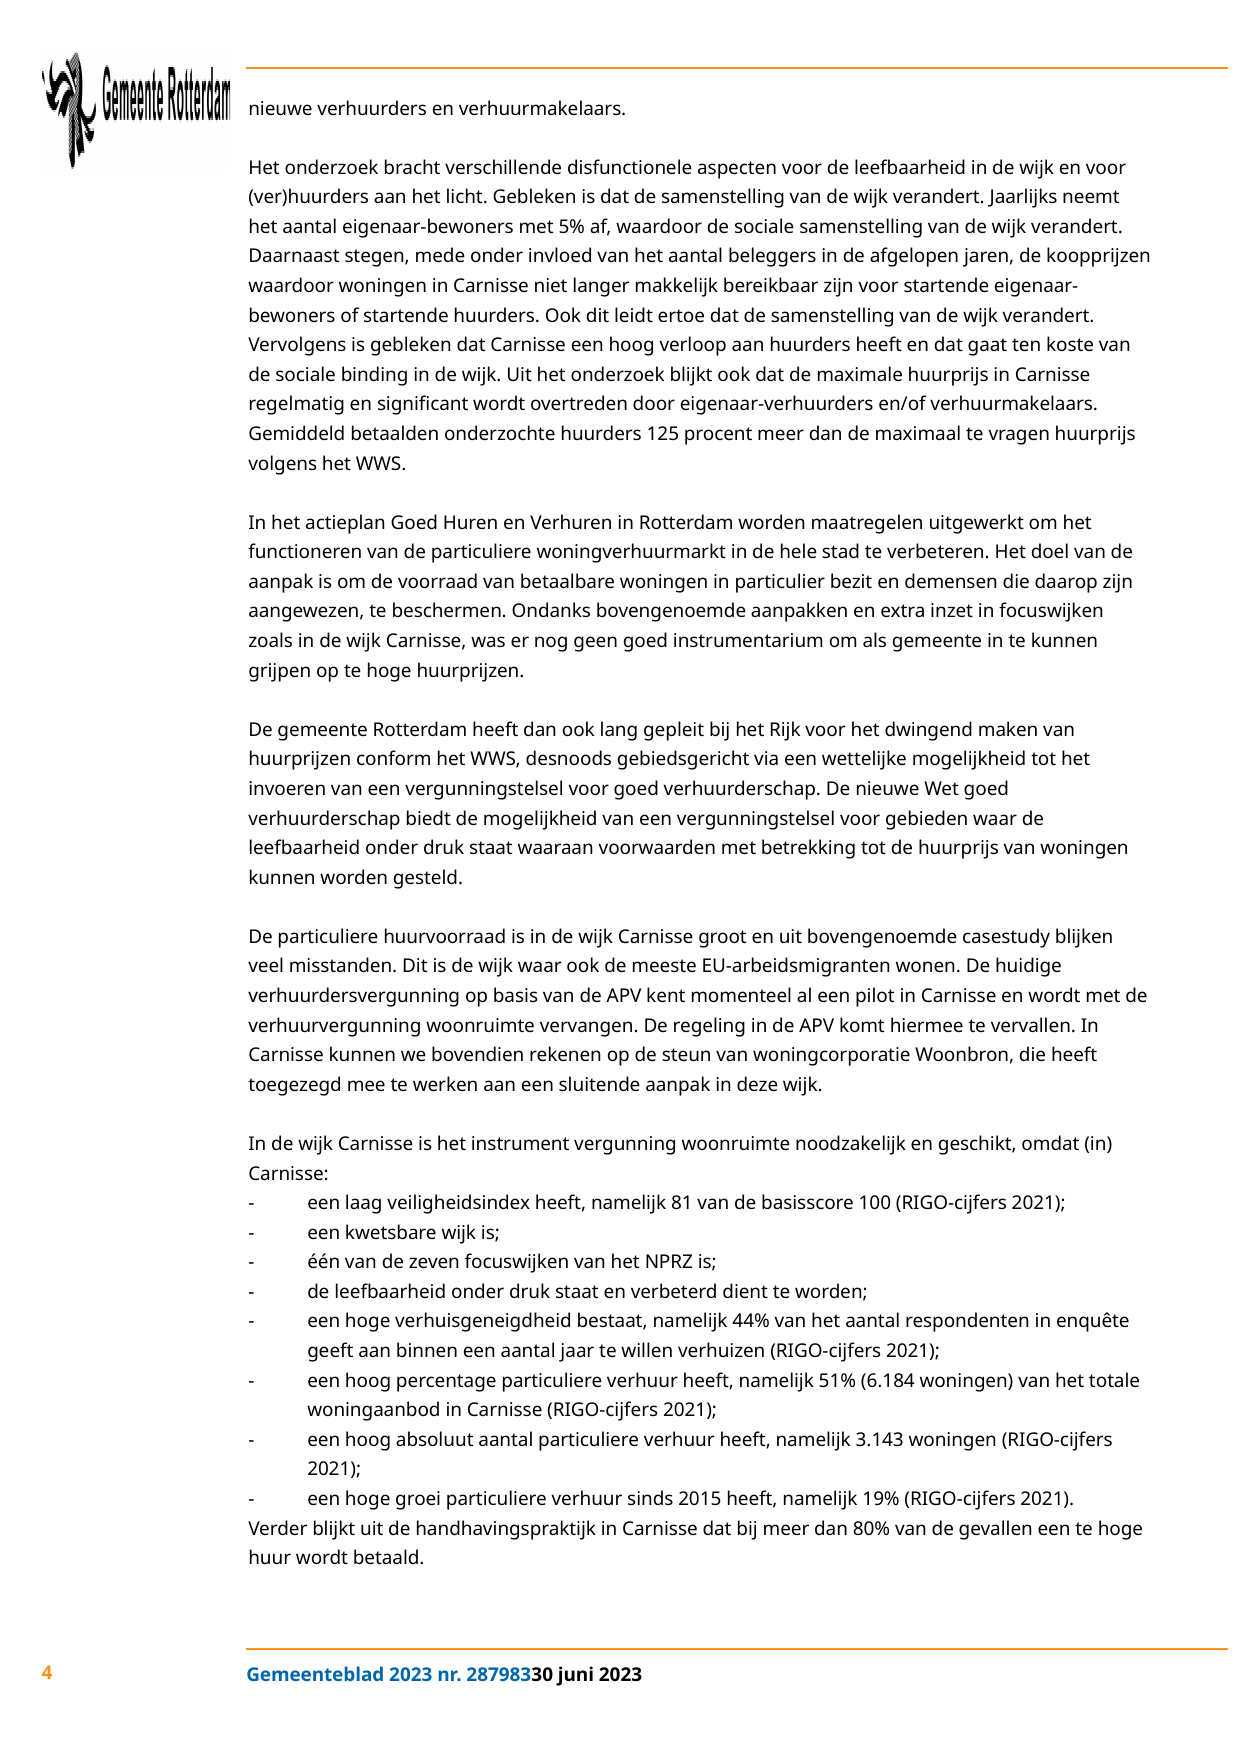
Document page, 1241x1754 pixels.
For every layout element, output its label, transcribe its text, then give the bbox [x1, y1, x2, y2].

list de leefbaarheid onder druk staat en verbeterd dient te worden; [248, 1278, 1152, 1304]
list een kwetsbare wijk is; [248, 1219, 1152, 1245]
text De particuliere huurvoorraad is in de wijk Carnisse groot en uit bovengenoemde casestudy blijken veel misstanden. Dit is de wijk waar ook de meeste EU-arbeidsmigranten wonen. De huidige verhuurdersvergunning op basis van de APV kent momenteel al een pilot in Carnisse en wordt met de verhuurvergunning woonruimte vervangen. De regeling in de APV komt hiermee te vervallen. In Carnisse kunnen we bovendien rekenen op de steun van woningcorporatie Woonbron, die heeft toegezegd mee te werken aan een sluitende aanpak in deze wijk. [248, 923, 1152, 1097]
list een hoge groei particuliere verhuur sinds 2015 heeft, namelijk 19% (RIGO-cijfers 2021). [248, 1485, 1152, 1511]
list een hoog absoluut aantal particuliere verhuur heeft, namelijk 3.143 woningen (RIGO-cijfers 2021); [248, 1426, 1152, 1481]
text In de wijk Carnisse is het instrument vergunning woonruimte noodzakelijk en geschikt, omdat (in) Carnisse: [248, 1130, 1152, 1186]
text nieuwe verhuurders en verhuurmakelaars. [248, 95, 1152, 121]
picture [41, 47, 231, 172]
list een hoge verhuisgeneigdheid bestaat, namelijk 44% van het aantal respondenten in enquête geeft aan binnen een aantal jaar te willen verhuizen (RIGO-cijfers 2021); [248, 1308, 1152, 1363]
text Verder blijkt uit de handhavingspraktijk in Carnisse dat bij meer dan 80% van de gevallen een te hoge huur wordt betaald. [248, 1515, 1152, 1570]
text Het onderzoek bracht verschillende disfunctionele aspecten voor de leefbaarheid in de wijk en voor (ver)huurders aan het licht. Gebleken is dat de samenstelling van de wijk verandert. Jaarlijks neemt het aantal eigenaar-bewoners met 5% af, waardoor de sociale samenstelling van de wijk verandert. Daarnaast stegen, mede onder invloed van het aantal beleggers in de afgelopen jaren, de koopprijzen waardoor woningen in Carnisse niet langer makkelijk bereikbaar zijn voor startende eigenaar-bewoners of startende huurders. Ook dit leidt ertoe dat de samenstelling van de wijk verandert. Vervolgens is gebleken dat Carnisse een hoog verloop aan huurders heeft en dat gaat ten koste van de sociale binding in de wijk. Uit het onderzoek blijkt ook dat de maximale huurprijs in Carnisse regelmatig en significant wordt overtreden door eigenaar-verhuurders en/of verhuurmakelaars. Gemiddeld betaalden onderzochte huurders 125 procent meer dan de maximaal te vragen huurprijs volgens het WWS. [248, 154, 1152, 476]
list een laag veiligheidsindex heeft, namelijk 81 van de basisscore 100 (RIGO-cijfers 2021); [248, 1189, 1152, 1215]
list één van de zeven focuswijken van het NPRZ is; [248, 1248, 1152, 1274]
text De gemeente Rotterdam heeft dan ook lang gepleit bij het Rijk voor het dwingend maken van huurprijzen conform het WWS, desnoods gebiedsgericht via een wettelijke mogelijkheid tot het invoeren van een vergunningstelsel voor goed verhuurderschap. De nieuwe Wet goed verhuurderschap biedt de mogelijkheid van een vergunningstelsel voor gebieden waar de leefbaarheid onder druk staat waaraan voorwaarden met betrekking tot de huurprijs van woningen kunnen worden gesteld. [248, 716, 1152, 890]
text In het actieplan Goed Huren en Verhuren in Rotterdam worden maatregelen uitgewerkt om het functioneren van de particuliere woningverhuurmarkt in de hele stad te verbeteren. Het doel van de aanpak is om de voorraad van betaalbare woningen in particulier bezit en demensen die daarop zijn aangewezen, te beschermen. Ondanks bovengenoemde aanpakken en extra inzet in focuswijken zoals in de wijk Carnisse, was er nog geen goed instrumentarium om als gemeente in te kunnen grijpen op te hoge huurprijzen. [248, 509, 1152, 683]
list een hoog percentage particuliere verhuur heeft, namelijk 51% (6.184 woningen) van het totale woningaanbod in Carnisse (RIGO-cijfers 2021); [248, 1367, 1152, 1422]
